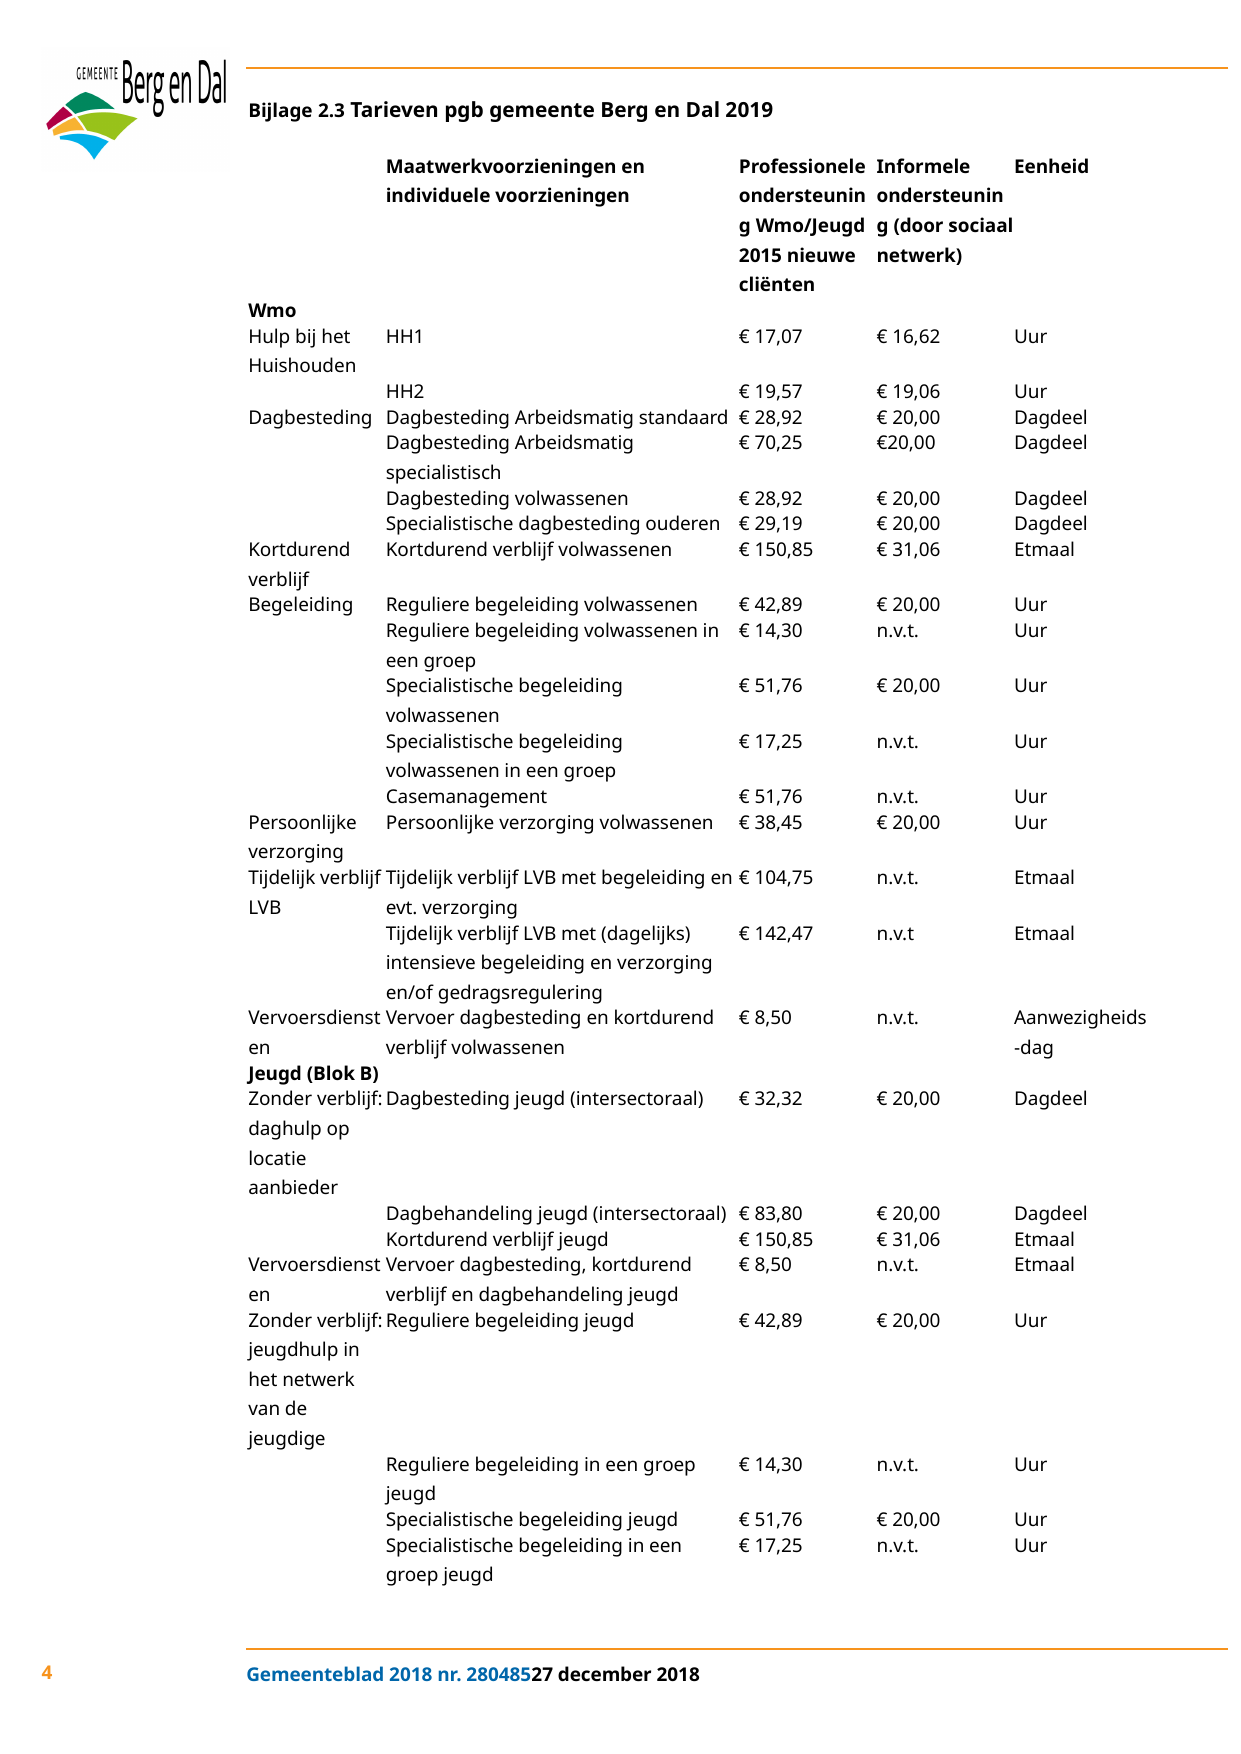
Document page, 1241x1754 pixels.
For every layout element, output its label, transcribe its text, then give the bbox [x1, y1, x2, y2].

table_header [248, 153, 386, 297]
table_cell Uur [1014, 592, 1152, 617]
table_cell [248, 430, 386, 485]
picture [41, 47, 231, 172]
table_cell [876, 297, 1014, 323]
table_cell Etmaal [1014, 864, 1152, 920]
table_cell € 20,00 [876, 1200, 1014, 1226]
table_cell n.v.t. [876, 1451, 1014, 1506]
table_cell [248, 673, 386, 728]
table_header Professionele ondersteuning Wmo/Jeugd 2015 nieuwe cliënten [739, 153, 876, 297]
table_cell Etmaal [1014, 536, 1152, 592]
table_cell Uur [1014, 323, 1152, 378]
table_cell € 31,06 [876, 536, 1014, 592]
table_cell € 20,00 [876, 1086, 1014, 1200]
table_cell Dagdeel [1014, 1086, 1152, 1200]
table_cell € 20,00 [876, 485, 1014, 511]
table_cell € 20,00 [876, 673, 1014, 728]
table_cell n.v.t. [876, 618, 1014, 673]
table_cell [1014, 297, 1152, 323]
table_cell Dagdeel [1014, 485, 1152, 511]
table_cell [739, 297, 876, 323]
table_cell [739, 1060, 876, 1086]
table_cell [386, 1060, 739, 1086]
table_cell € 104,75 [739, 864, 876, 920]
table_cell Zonder verblijf: daghulp op locatie aanbieder [248, 1086, 386, 1200]
table_cell Tijdelijk verblijf LVB [248, 864, 386, 920]
table_cell Uur [1014, 1532, 1152, 1587]
table_cell [248, 485, 386, 511]
table_cell Dagbesteding Arbeidsmatig specialistisch [386, 430, 739, 485]
table_cell € 51,76 [739, 673, 876, 728]
table_cell Jeugd (Blok B) [248, 1060, 386, 1086]
table_cell Uur [1014, 783, 1152, 809]
table_cell Vervoer dagbesteding en kortdurend verblijf volwassenen [386, 1005, 739, 1060]
table_cell Uur [1014, 378, 1152, 404]
table_cell € 19,06 [876, 378, 1014, 404]
table_header Maatwerkvoorzieningen en individuele voorzieningen [386, 153, 739, 297]
table_cell € 142,47 [739, 920, 876, 1004]
table_cell € 17,07 [739, 323, 876, 378]
table_cell € 51,76 [739, 1506, 876, 1532]
table_cell € 20,00 [876, 809, 1014, 864]
table_cell [386, 297, 739, 323]
table_cell Tijdelijk verblijf LVB met begeleiding en evt. verzorging [386, 864, 739, 920]
table_cell Uur [1014, 1451, 1152, 1506]
table_cell € 38,45 [739, 809, 876, 864]
table_cell Tijdelijk verblijf LVB met (dagelijks) intensieve begeleiding en verzorging en/of gedragsregulering [386, 920, 739, 1004]
table_cell € 20,00 [876, 511, 1014, 536]
table_cell € 20,00 [876, 404, 1014, 429]
table_cell Dagbesteding jeugd (intersectoraal) [386, 1086, 739, 1200]
table_cell Kortdurend verblijf volwassenen [386, 536, 739, 592]
table_cell Etmaal [1014, 1226, 1152, 1252]
table_cell € 20,00 [876, 1307, 1014, 1451]
table_header Eenheid [1014, 153, 1152, 297]
table_cell Uur [1014, 618, 1152, 673]
table_cell Dagbesteding volwassenen [386, 485, 739, 511]
table_cell HH1 [386, 323, 739, 378]
table_header Informele ondersteuning (door sociaal netwerk) [876, 153, 1014, 297]
table_cell n.v.t. [876, 864, 1014, 920]
table_cell [248, 378, 386, 404]
table_cell n.v.t. [876, 1005, 1014, 1060]
table_cell Zonder verblijf: jeugdhulp in het netwerk van de jeugdige [248, 1307, 386, 1451]
table_cell € 31,06 [876, 1226, 1014, 1252]
table_cell Vervoersdiensten [248, 1252, 386, 1307]
table_cell HH2 [386, 378, 739, 404]
table_cell Reguliere begeleiding in een groep jeugd [386, 1451, 739, 1506]
table_cell Vervoersdiensten [248, 1005, 386, 1060]
table_cell [248, 728, 386, 783]
table_cell € 17,25 [739, 1532, 876, 1587]
table_cell € 32,32 [739, 1086, 876, 1200]
table_cell Dagdeel [1014, 430, 1152, 485]
table_cell € 19,57 [739, 378, 876, 404]
table_cell Dagdeel [1014, 404, 1152, 429]
table_cell € 150,85 [739, 1226, 876, 1252]
table_cell Persoonlijke verzorging [248, 809, 386, 864]
table_cell Uur [1014, 673, 1152, 728]
table_cell [248, 920, 386, 1004]
table_cell Specialistische begeleiding jeugd [386, 1506, 739, 1532]
table_cell [248, 783, 386, 809]
table_cell Uur [1014, 728, 1152, 783]
table_cell Dagbehandeling jeugd (intersectoraal) [386, 1200, 739, 1226]
table_cell n.v.t. [876, 1532, 1014, 1587]
table_cell Uur [1014, 809, 1152, 864]
table_cell Uur [1014, 1307, 1152, 1451]
table_cell € 70,25 [739, 430, 876, 485]
table_cell n.v.t. [876, 783, 1014, 809]
table_cell Specialistische begeleiding volwassenen in een groep [386, 728, 739, 783]
table_cell Kortdurend verblijf [248, 536, 386, 592]
table_cell €20,00 [876, 430, 1014, 485]
table_cell € 20,00 [876, 592, 1014, 617]
table_cell € 42,89 [739, 1307, 876, 1451]
table_cell Begeleiding [248, 592, 386, 617]
table_cell [248, 511, 386, 536]
table_cell € 42,89 [739, 592, 876, 617]
table_cell Reguliere begeleiding jeugd [386, 1307, 739, 1451]
table_cell Vervoer dagbesteding, kortdurend verblijf en dagbehandeling jeugd [386, 1252, 739, 1307]
table_cell € 8,50 [739, 1252, 876, 1307]
table_cell € 14,30 [739, 618, 876, 673]
table_cell € 8,50 [739, 1005, 876, 1060]
table_cell n.v.t. [876, 1252, 1014, 1307]
table_cell € 17,25 [739, 728, 876, 783]
table_cell € 14,30 [739, 1451, 876, 1506]
table_cell € 28,92 [739, 485, 876, 511]
table_cell Uur [1014, 1506, 1152, 1532]
table_cell Aanwezigheids-dag [1014, 1005, 1152, 1060]
table_cell € 20,00 [876, 1506, 1014, 1532]
table_cell Etmaal [1014, 920, 1152, 1004]
table_cell [248, 1226, 386, 1252]
text Bijlage 2.3 Tarieven pgb gemeente Berg en Dal 2019 [248, 95, 1152, 123]
table_cell Persoonlijke verzorging volwassenen [386, 809, 739, 864]
table_cell € 16,62 [876, 323, 1014, 378]
table_cell [876, 1060, 1014, 1086]
table_cell Etmaal [1014, 1252, 1152, 1307]
table_cell Hulp bij het Huishouden [248, 323, 386, 378]
table_cell [248, 1200, 386, 1226]
table_cell € 28,92 [739, 404, 876, 429]
table_cell [248, 618, 386, 673]
table_cell € 51,76 [739, 783, 876, 809]
table_cell Dagbesteding Arbeidsmatig standaard [386, 404, 739, 429]
table_cell [248, 1532, 386, 1587]
table_cell Dagbesteding [248, 404, 386, 429]
table_cell € 83,80 [739, 1200, 876, 1226]
table_cell € 150,85 [739, 536, 876, 592]
table_cell Reguliere begeleiding volwassenen in een groep [386, 618, 739, 673]
table_cell [248, 1506, 386, 1532]
table_cell Reguliere begeleiding volwassenen [386, 592, 739, 617]
table_cell Specialistische begeleiding in een groep jeugd [386, 1532, 739, 1587]
table_cell Specialistische dagbesteding ouderen [386, 511, 739, 536]
table_cell € 29,19 [739, 511, 876, 536]
table_cell [248, 1451, 386, 1506]
table_cell n.v.t [876, 920, 1014, 1004]
table_cell n.v.t. [876, 728, 1014, 783]
table_cell Dagdeel [1014, 511, 1152, 536]
table_cell [1014, 1060, 1152, 1086]
table_cell Casemanagement [386, 783, 739, 809]
table_cell Specialistische begeleiding volwassenen [386, 673, 739, 728]
table_cell Kortdurend verblijf jeugd [386, 1226, 739, 1252]
table_cell Wmo [248, 297, 386, 323]
table_cell Dagdeel [1014, 1200, 1152, 1226]
